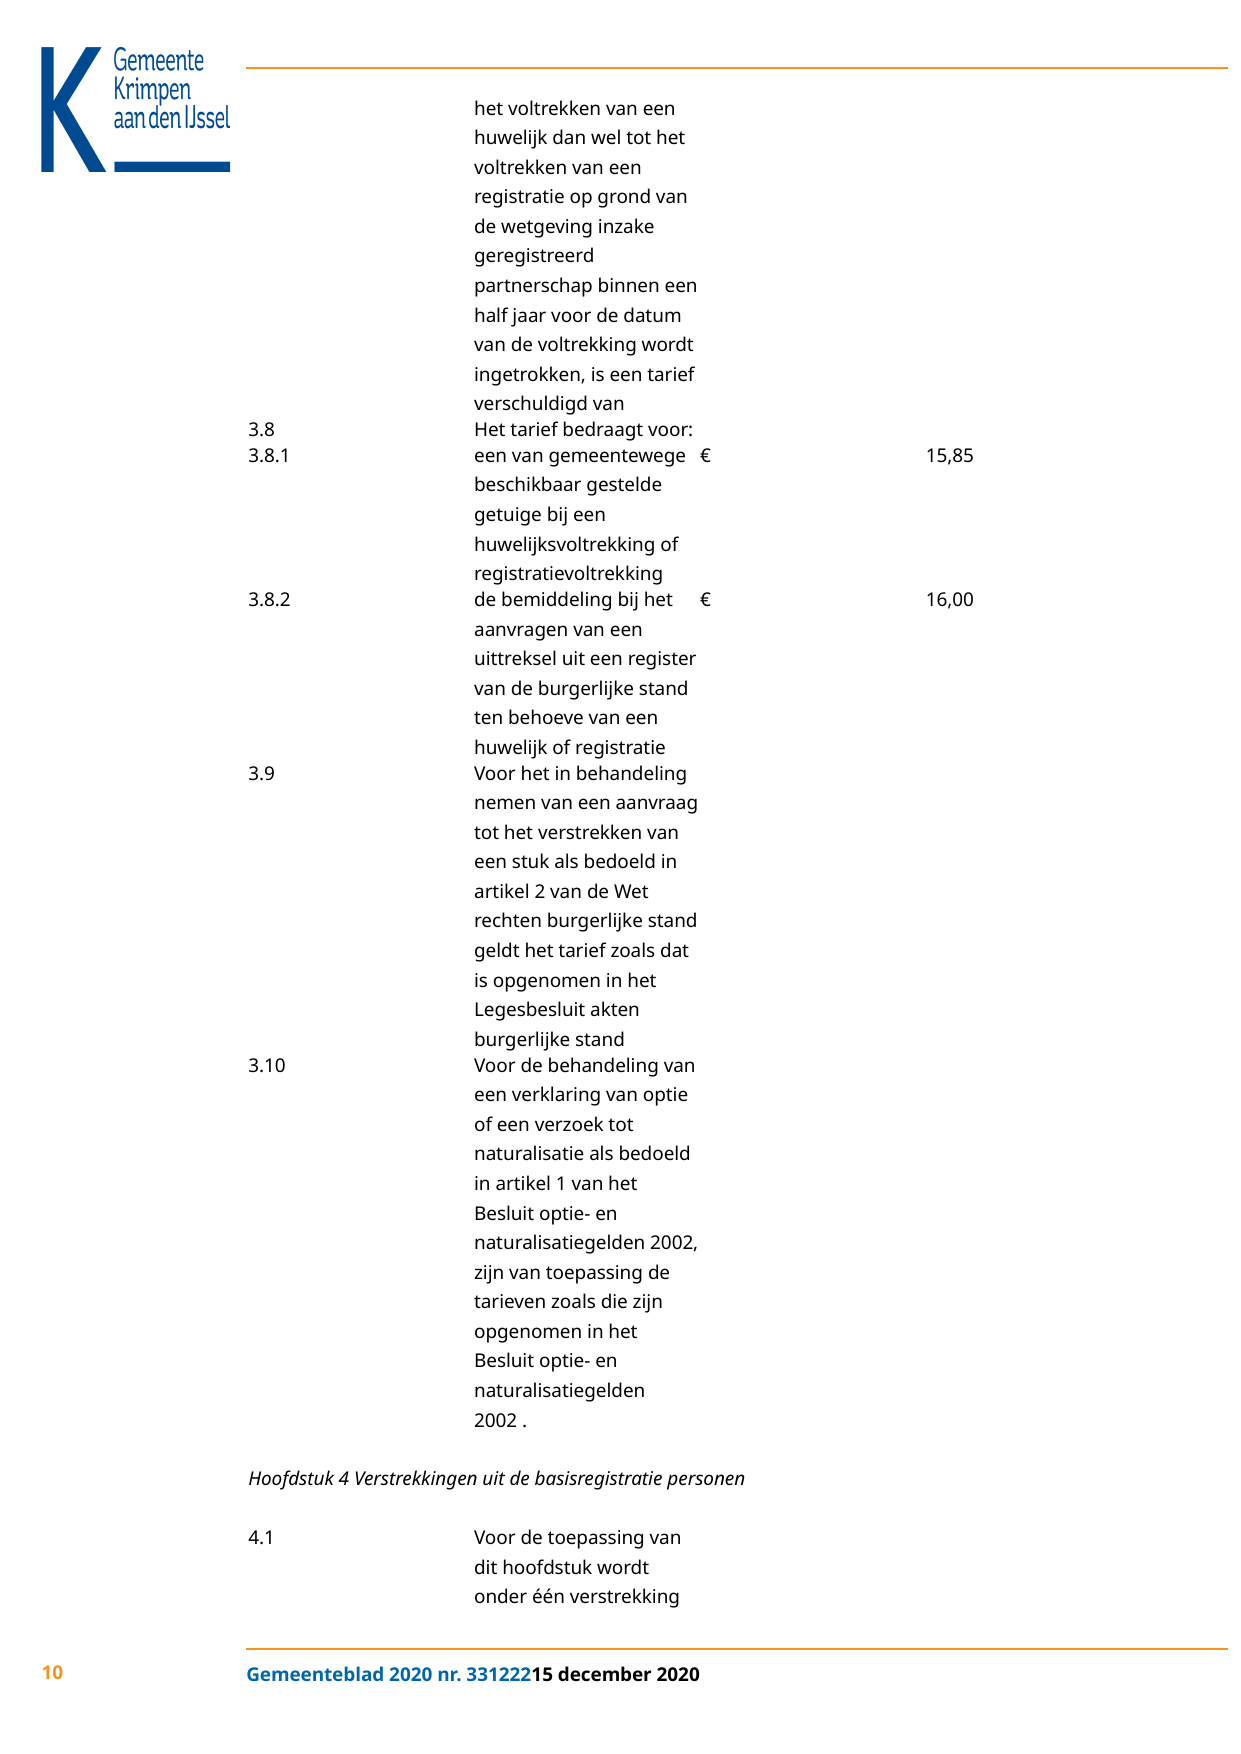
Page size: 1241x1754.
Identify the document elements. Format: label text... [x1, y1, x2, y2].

table_cell Voor de behandeling van een verklaring van optie of een verzoek tot naturalisatie als bedoeld in artikel 1 van het Besluit optie- en naturalisatiegelden 2002, zijn van toepassing de tarieven zoals die zijn opgenomen in het Besluit optie- en naturalisatiegelden 2002 . [474, 1052, 700, 1432]
table_cell [926, 1052, 1152, 1432]
table_cell de bemiddeling bij het aanvragen van een uittreksel uit een register van de burgerlijke stand ten behoeve van een huwelijk of registratie [474, 586, 700, 760]
table_cell [700, 1052, 926, 1432]
table_cell € [700, 442, 926, 586]
picture [41, 47, 231, 172]
table_cell 3.10 [248, 1052, 474, 1432]
table_cell 3.8 [248, 416, 474, 442]
table_cell [700, 760, 926, 1052]
table_cell [700, 95, 926, 416]
table_cell [248, 95, 474, 416]
table_cell 15,85 [926, 442, 1152, 586]
table_header [700, 1525, 1152, 1609]
table_cell een van gemeentewege beschikbaar gestelde getuige bij een huwelijksvoltrekking of registratievoltrekking [474, 442, 700, 586]
table_cell het voltrekken van een huwelijk dan wel tot het voltrekken van een registratie op grond van de wetgeving inzake geregistreerd partnerschap binnen een half jaar voor de datum van de voltrekking wordt ingetrokken, is een tarief verschuldigd van [474, 95, 700, 416]
table_cell 3.8.1 [248, 442, 474, 586]
table_cell Voor het in behandeling nemen van een aanvraag tot het verstrekken van een stuk als bedoeld in artikel 2 van de Wet rechten burgerlijke stand geldt het tarief zoals dat is opgenomen in het Legesbesluit akten burgerlijke stand [474, 760, 700, 1052]
text Hoofdstuk 4 Verstrekkingen uit de basisregistratie personen [248, 1465, 1152, 1491]
table_cell [926, 95, 1152, 416]
table_header 4.1 [248, 1525, 474, 1609]
table_cell [926, 760, 1152, 1052]
table_cell Het tarief bedraagt voor: [474, 416, 700, 442]
table_cell € [700, 586, 926, 760]
table_cell 3.9 [248, 760, 474, 1052]
table_header Voor de toepassing van dit hoofdstuk wordt onder één verstrekking [474, 1525, 700, 1609]
table_cell 16,00 [926, 586, 1152, 760]
table_cell 3.8.2 [248, 586, 474, 760]
table_cell [700, 416, 926, 442]
table_cell [926, 416, 1152, 442]
